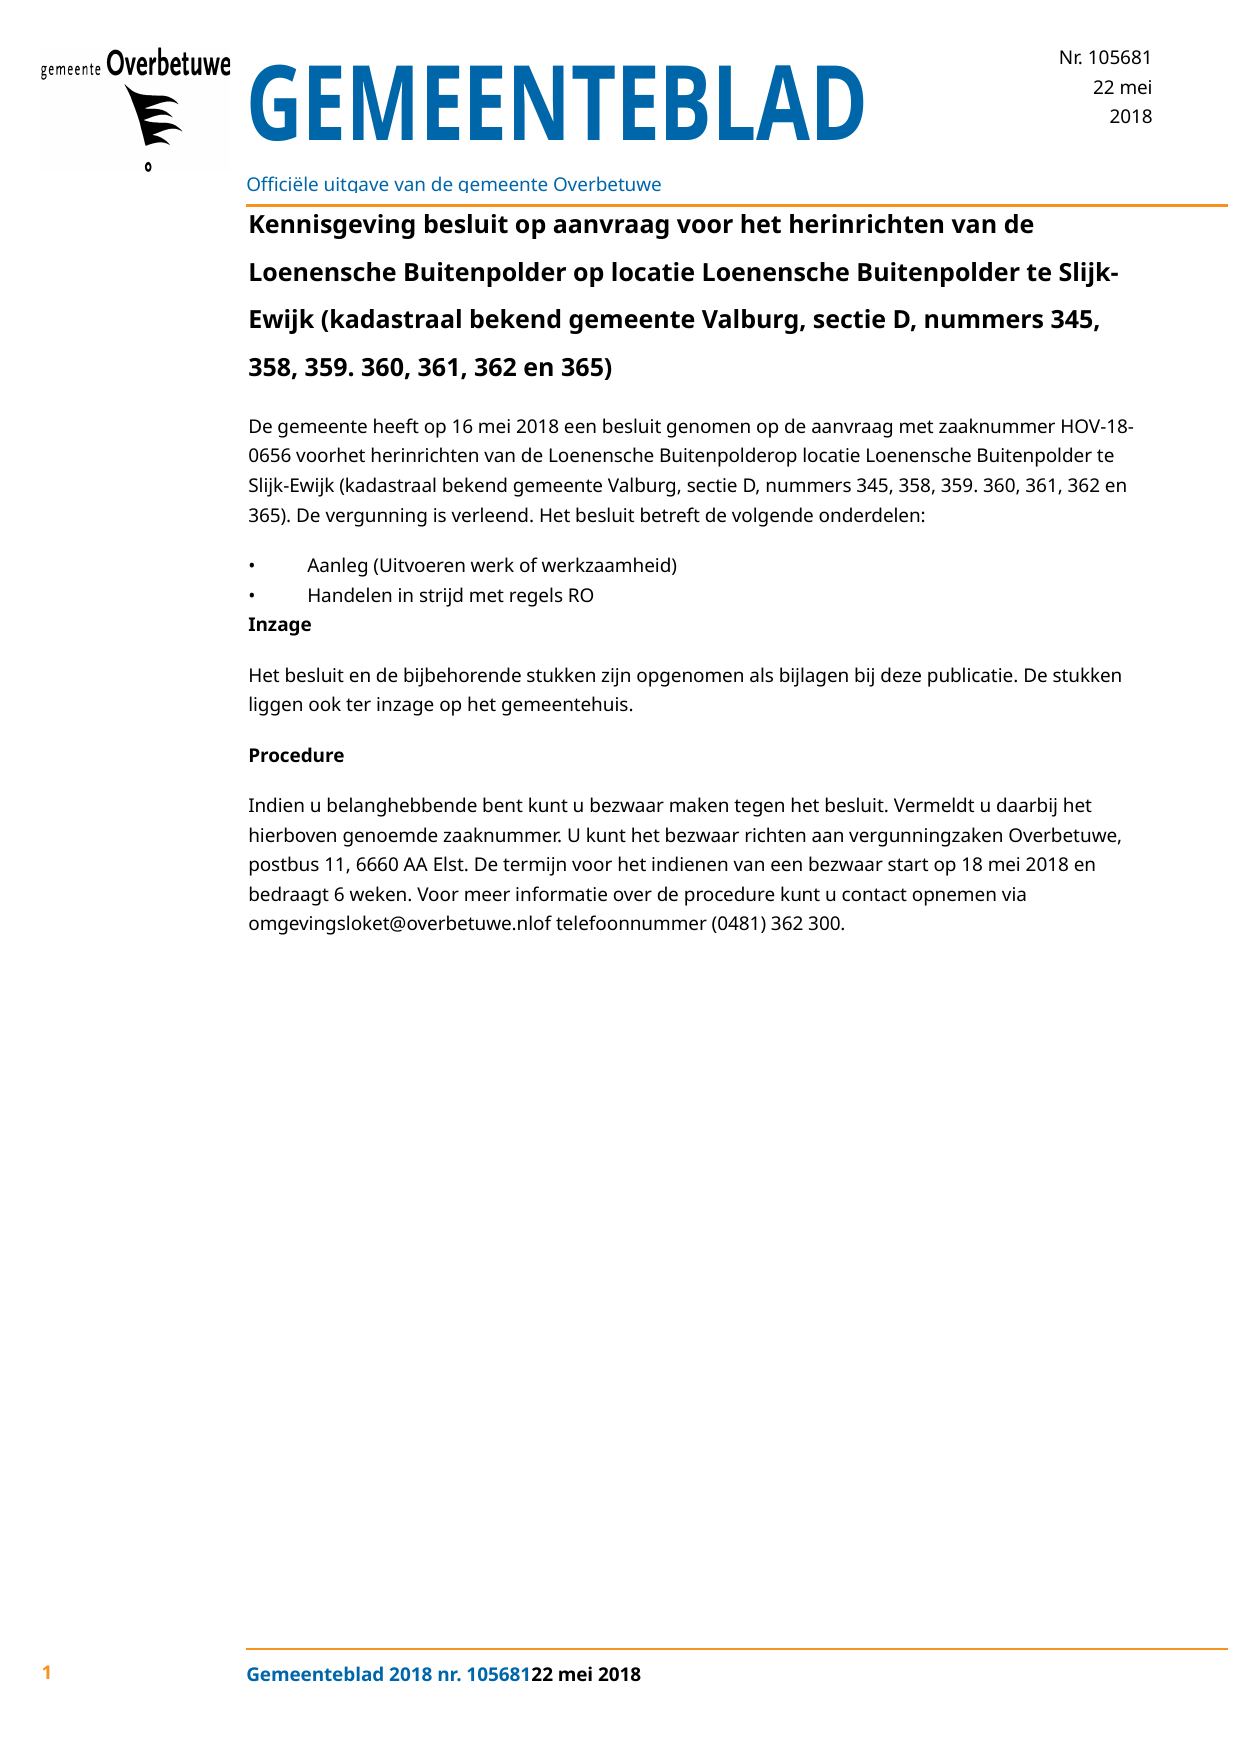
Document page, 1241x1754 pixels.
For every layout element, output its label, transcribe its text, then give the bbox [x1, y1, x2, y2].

text Het besluit en de bijbehorende stukken zijn opgenomen als bijlagen bij deze publicatie. De stukken liggen ook ter inzage op het gemeentehuis. [248, 662, 1152, 717]
text Inzage [248, 611, 1152, 637]
text Indien u belanghebbende bent kunt u bezwaar maken tegen het besluit. Vermeldt u daarbij het hierboven genoemde zaaknummer. U kunt het bezwaar richten aan vergunningzaken Overbetuwe, postbus 11, 6660 AA Elst. De termijn voor het indienen van een bezwaar start op 18 mei 2018 en bedraagt 6 weken. Voor meer informatie over de procedure kunt u contact opnemen via omgevingsloket@overbetuwe.nlof telefoonnummer (0481) 362 300. [248, 792, 1152, 936]
list Aanleg (Uitvoeren werk of werkzaamheid) [248, 552, 1152, 578]
text De gemeente heeft op 16 mei 2018 een besluit genomen op de aanvraag met zaaknummer HOV-18-0656 voorhet herinrichten van de Loenensche Buitenpolderop locatie Loenensche Buitenpolder te Slijk-Ewijk (kadastraal bekend gemeente Valburg, sectie D, nummers 345, 358, 359. 360, 361, 362 en 365). De vergunning is verleend. Het besluit betreft de volgende onderdelen: [248, 413, 1152, 528]
picture [41, 47, 231, 172]
text Procedure [248, 742, 1152, 768]
list Handelen in strijd met regels RO [248, 582, 1152, 608]
text Kennisgeving besluit op aanvraag voor het herinrichten van de Loenensche Buitenpolder op locatie Loenensche Buitenpolder te Slijk-Ewijk (kadastraal bekend gemeente Valburg, sectie D, nummers 345, 358, 359. 360, 361, 362 en 365) [248, 207, 1152, 384]
